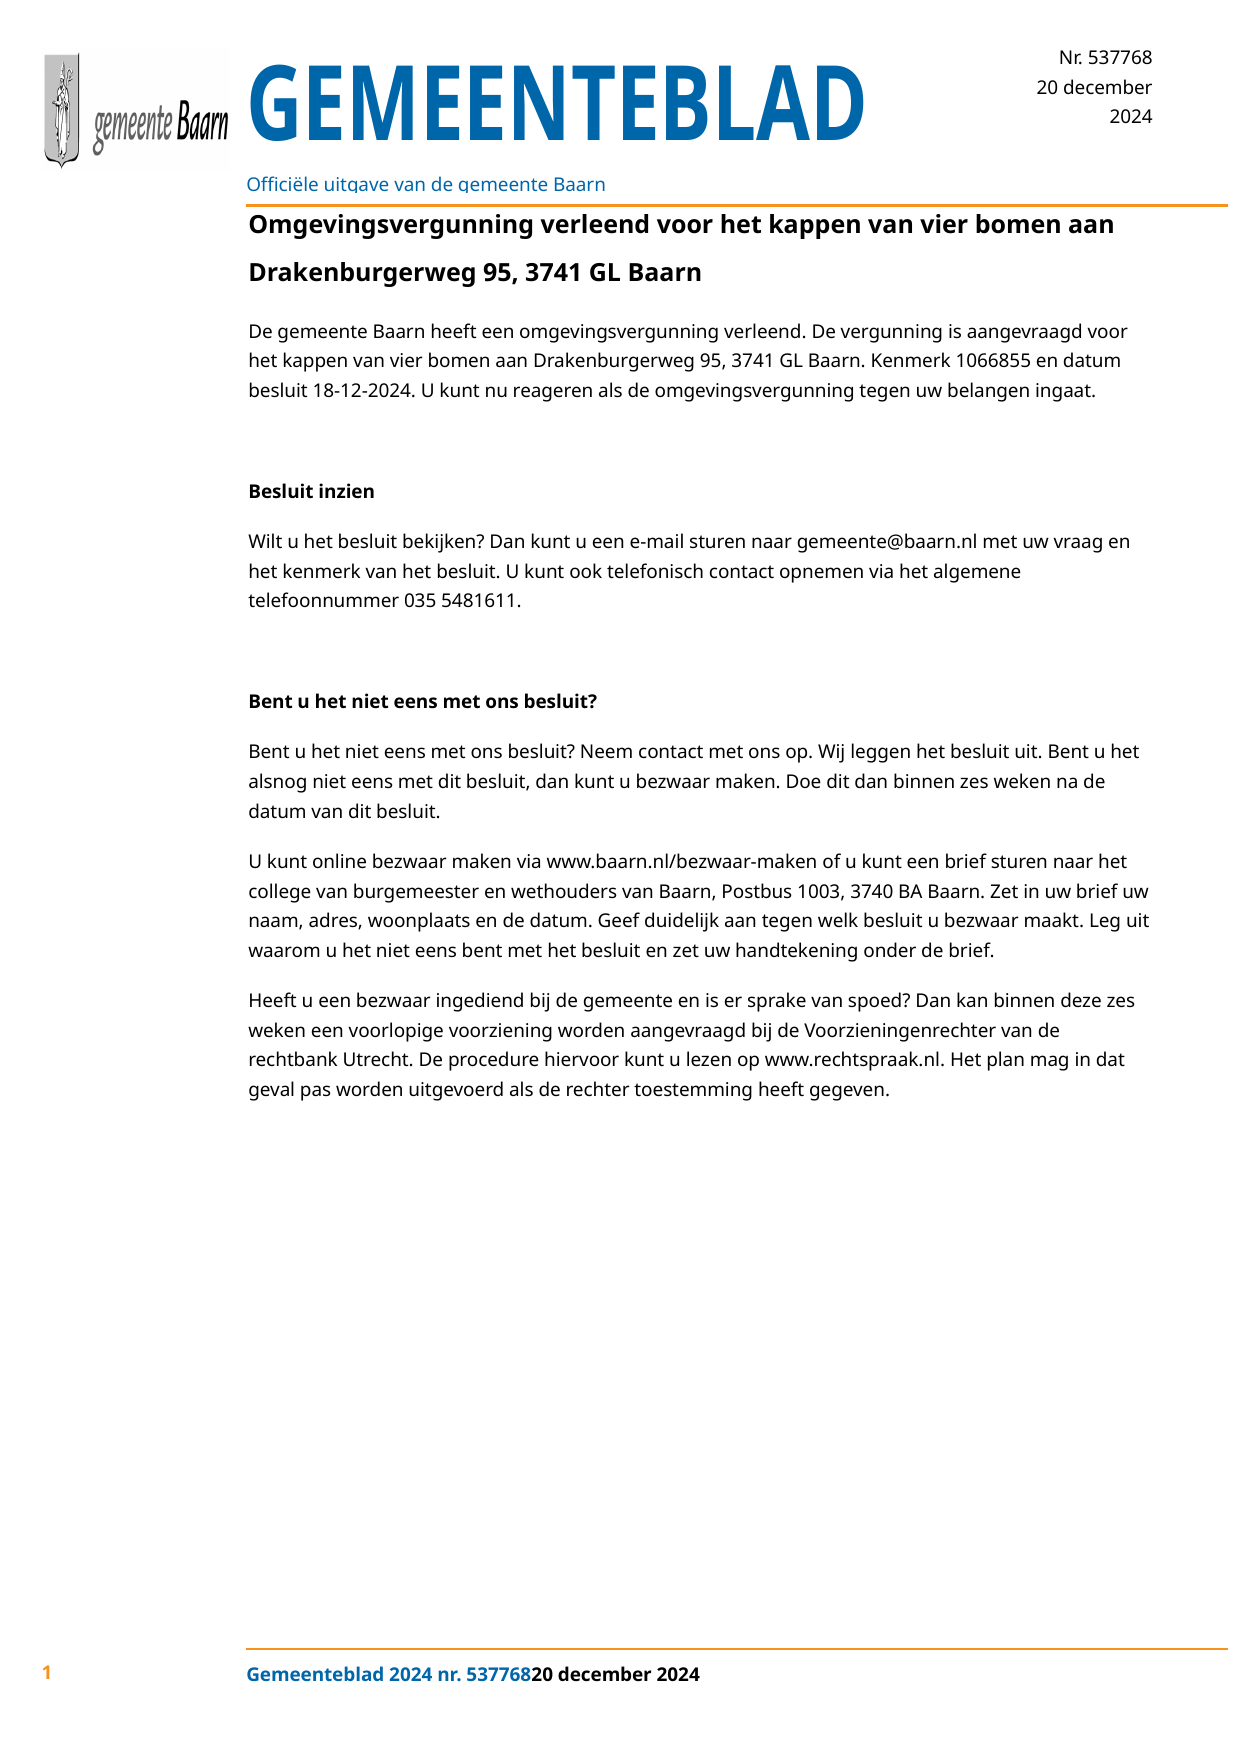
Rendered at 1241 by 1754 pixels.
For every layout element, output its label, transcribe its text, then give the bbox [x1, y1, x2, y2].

picture [41, 47, 231, 172]
text U kunt online bezwaar maken via www.baarn.nl/bezwaar-maken of u kunt een brief sturen naar het college van burgemeester en wethouders van Baarn, Postbus 1003, 3740 BA Baarn. Zet in uw brief uw naam, adres, woonplaats en de datum. Geef duidelijk aan tegen welk besluit u bezwaar maakt. Leg uit waarom u het niet eens bent met het besluit en zet uw handtekening onder de brief. [248, 848, 1152, 963]
text Bent u het niet eens met ons besluit? Neem contact met ons op. Wij leggen het besluit uit. Bent u het alsnog niet eens met dit besluit, dan kunt u bezwaar maken. Doe dit dan binnen zes weken na de datum van dit besluit. [248, 739, 1152, 824]
text Wilt u het besluit bekijken? Dan kunt u een e-mail sturen naar gemeente@baarn.nl met uw vraag en het kenmerk van het besluit. U kunt ook telefonisch contact opnemen via het algemene telefoonnummer 035 5481611. [248, 528, 1152, 613]
text Besluit inzien [248, 478, 1152, 504]
text Bent u het niet eens met ons besluit? [248, 688, 1152, 714]
text Omgevingsvergunning verleend voor het kappen van vier bomen aan Drakenburgerweg 95, 3741 GL Baarn [248, 207, 1152, 288]
text Heeft u een bezwaar ingediend bij de gemeente en is er sprake van spoed? Dan kan binnen deze zes weken een voorlopige voorziening worden aangevraagd bij de Voorzieningenrechter van de rechtbank Utrecht. De procedure hiervoor kunt u lezen op www.rechtspraak.nl. Het plan mag in dat geval pas worden uitgevoerd als de rechter toestemming heeft gegeven. [248, 987, 1152, 1102]
text De gemeente Baarn heeft een omgevingsvergunning verleend. De vergunning is aangevraagd voor het kappen van vier bomen aan Drakenburgerweg 95, 3741 GL Baarn. Kenmerk 1066855 en datum besluit 18-12-2024. U kunt nu reageren als de omgevingsvergunning tegen uw belangen ingaat. [248, 318, 1152, 403]
